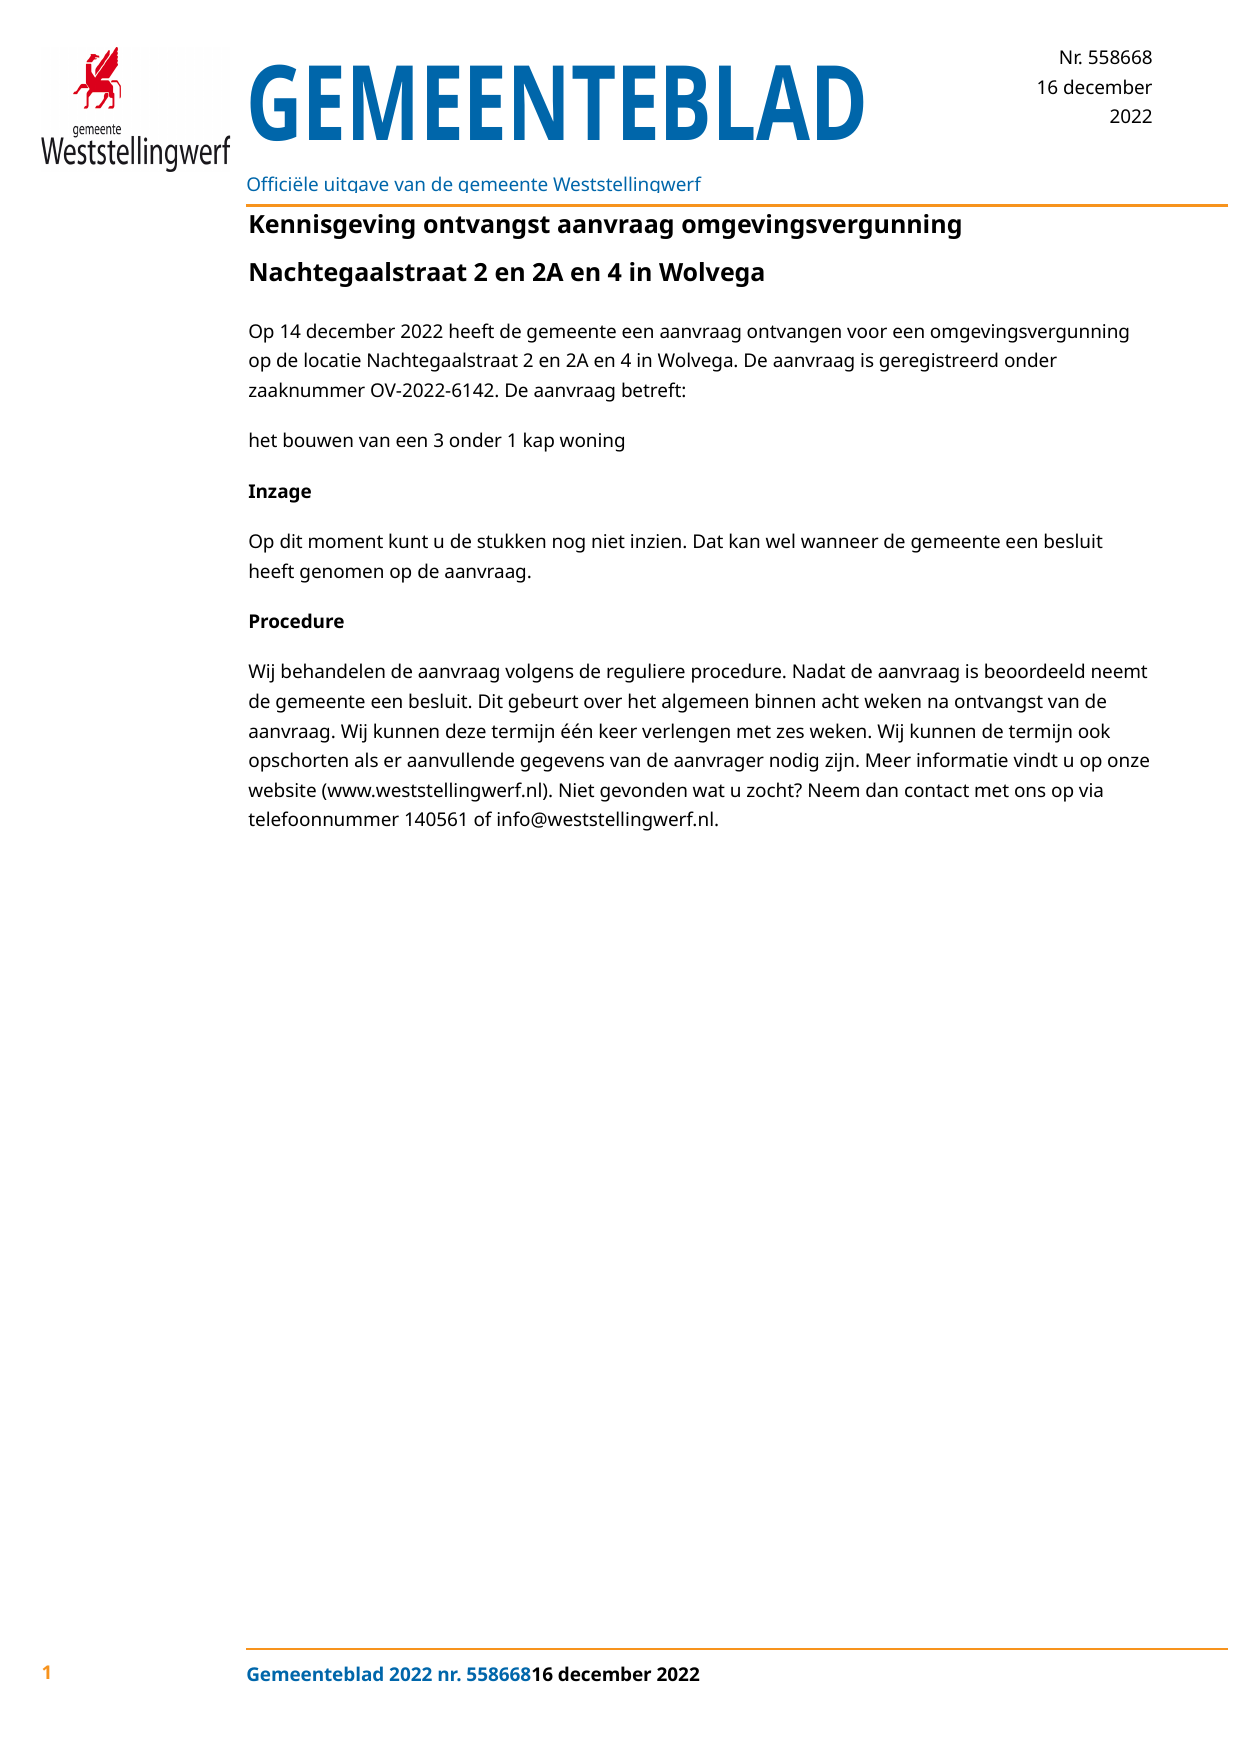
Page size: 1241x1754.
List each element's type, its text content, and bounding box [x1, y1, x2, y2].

text Op dit moment kunt u de stukken nog niet inzien. Dat kan wel wanneer de gemeente een besluit heeft genomen op de aanvraag. [248, 528, 1152, 584]
text Op 14 december 2022 heeft de gemeente een aanvraag ontvangen voor een omgevingsvergunning op de locatie Nachtegaalstraat 2 en 2A en 4 in Wolvega. De aanvraag is geregistreerd onder zaaknummer OV-2022-6142. De aanvraag betreft: [248, 318, 1152, 403]
text Procedure [248, 608, 1152, 634]
text het bouwen van een 3 onder 1 kap woning [248, 427, 1152, 453]
text Wij behandelen de aanvraag volgens de reguliere procedure. Nadat de aanvraag is beoordeeld neemt de gemeente een besluit. Dit gebeurt over het algemeen binnen acht weken na ontvangst van de aanvraag. Wij kunnen deze termijn één keer verlengen met zes weken. Wij kunnen de termijn ook opschorten als er aanvullende gegevens van de aanvrager nodig zijn. Meer informatie vindt u op onze website (www.weststellingwerf.nl). Niet gevonden wat u zocht? Neem dan contact met ons op via telefoonnummer 140561 of info@weststellingwerf.nl. [248, 659, 1152, 832]
picture [41, 47, 231, 172]
text Inzage [248, 478, 1152, 504]
text Kennisgeving ontvangst aanvraag omgevingsvergunning Nachtegaalstraat 2 en 2A en 4 in Wolvega [248, 207, 1152, 288]
